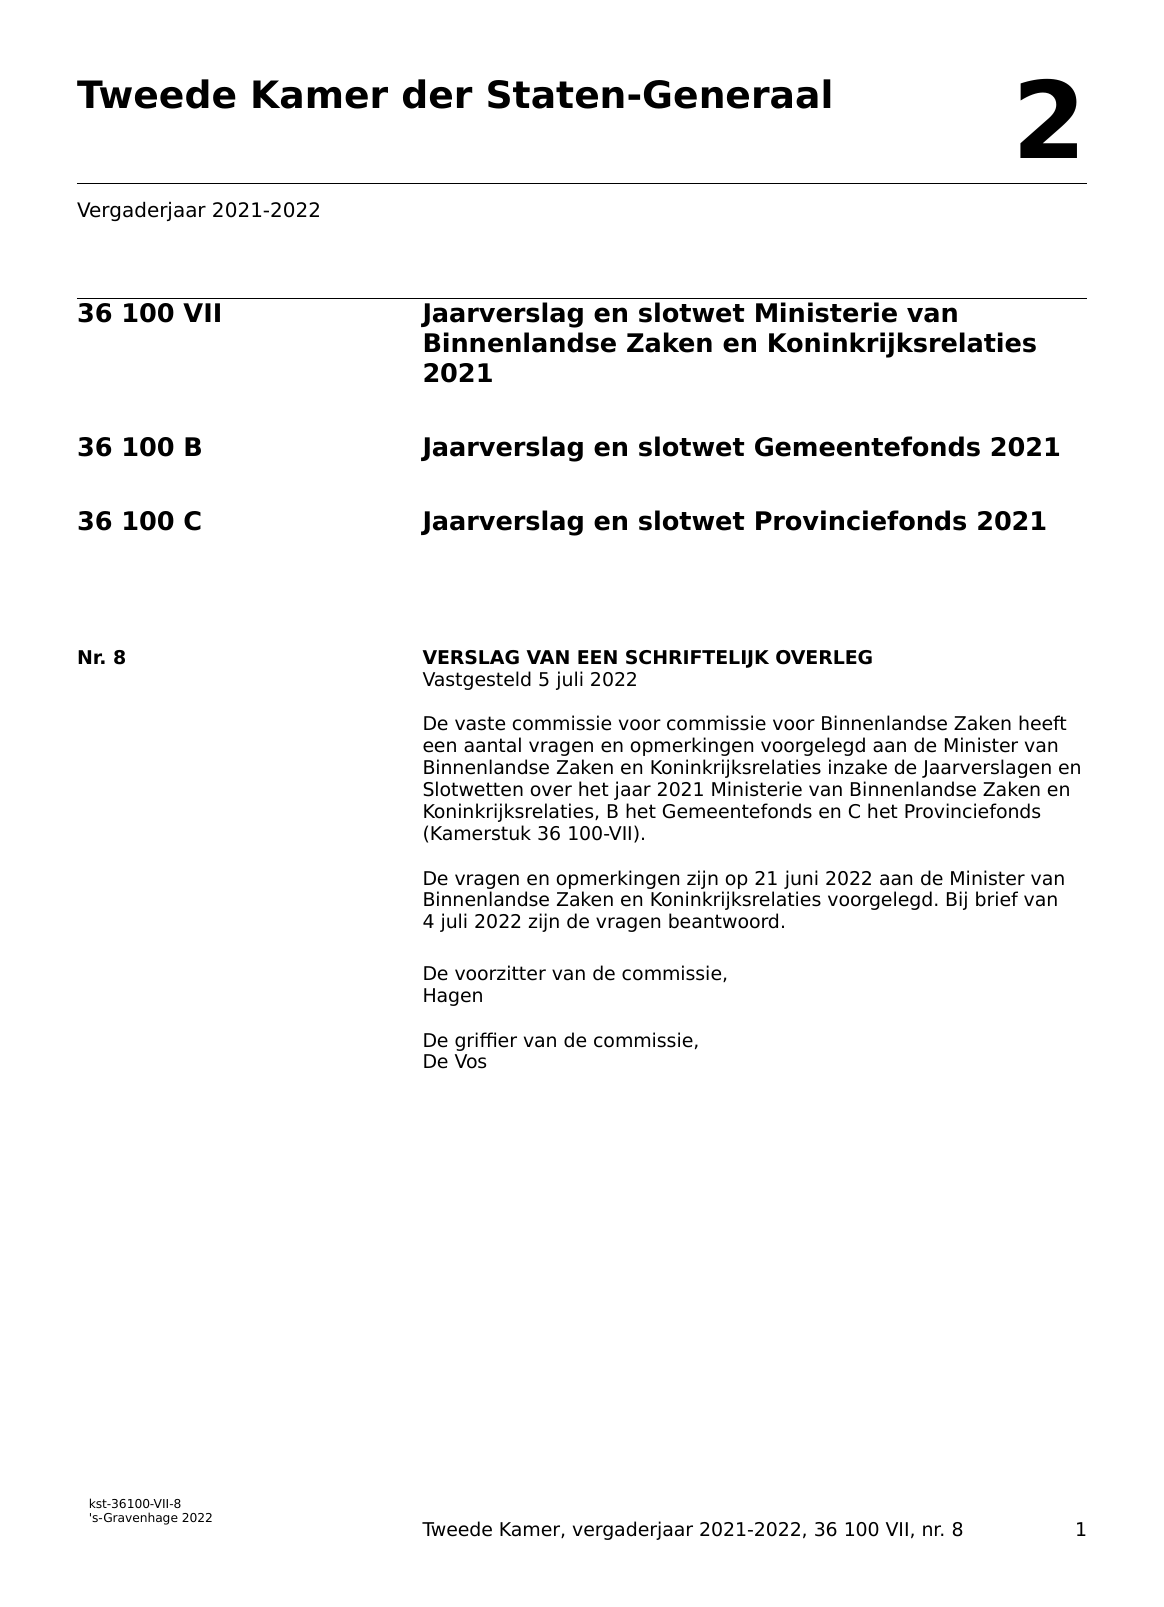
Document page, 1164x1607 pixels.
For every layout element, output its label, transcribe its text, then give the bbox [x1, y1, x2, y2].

text De vaste commissie voor commissie voor Binnenlandse Zaken heeft een aantal vragen en opmerkingen voorgelegd aan de Minister van Binnenlandse Zaken en Koninkrijksrelaties inzake de Jaarverslagen en Slotwetten over het jaar 2021 Ministerie van Binnenlandse Zaken en Koninkrijksrelaties, B het Gemeentefonds en C het Provinciefonds (Kamerstuk 36 100-VII). [422, 713, 1087, 845]
subtitle 36 100 B Jaarverslag en slotwet Gemeentefonds 2021 [77, 432, 1087, 462]
text De griffier van de commissie, De Vos [422, 1029, 1087, 1073]
subtitle 36 100 VII Jaarverslag en slotwet Ministerie van Binnenlandse Zaken en Koninkrijksrelaties 2021 [77, 299, 1087, 388]
text 's-Gravenhage 2022 [88, 1511, 323, 1525]
subtitle Nr. 8 VERSLAG VAN EEN SCHRIFTELIJK OVERLEG [77, 647, 1087, 669]
table_cell Vergaderjaar 2021-2022 [77, 184, 1087, 298]
table_header Tweede Kamer der Staten-Generaal [77, 59, 886, 183]
table_header 2 [886, 59, 1087, 183]
text kst-36100-VII-8 [88, 1497, 323, 1511]
text De voorzitter van de commissie, Hagen [422, 963, 1087, 1007]
subtitle 36 100 C Jaarverslag en slotwet Provinciefonds 2021 [77, 506, 1087, 536]
text Vastgesteld 5 juli 2022 [422, 669, 1087, 691]
text De vragen en opmerkingen zijn op 21 juni 2022 aan de Minister van Binnenlandse Zaken en Koninkrijksrelaties voorgelegd. Bij brief van 4 juli 2022 zijn de vragen beantwoord. [422, 867, 1087, 933]
